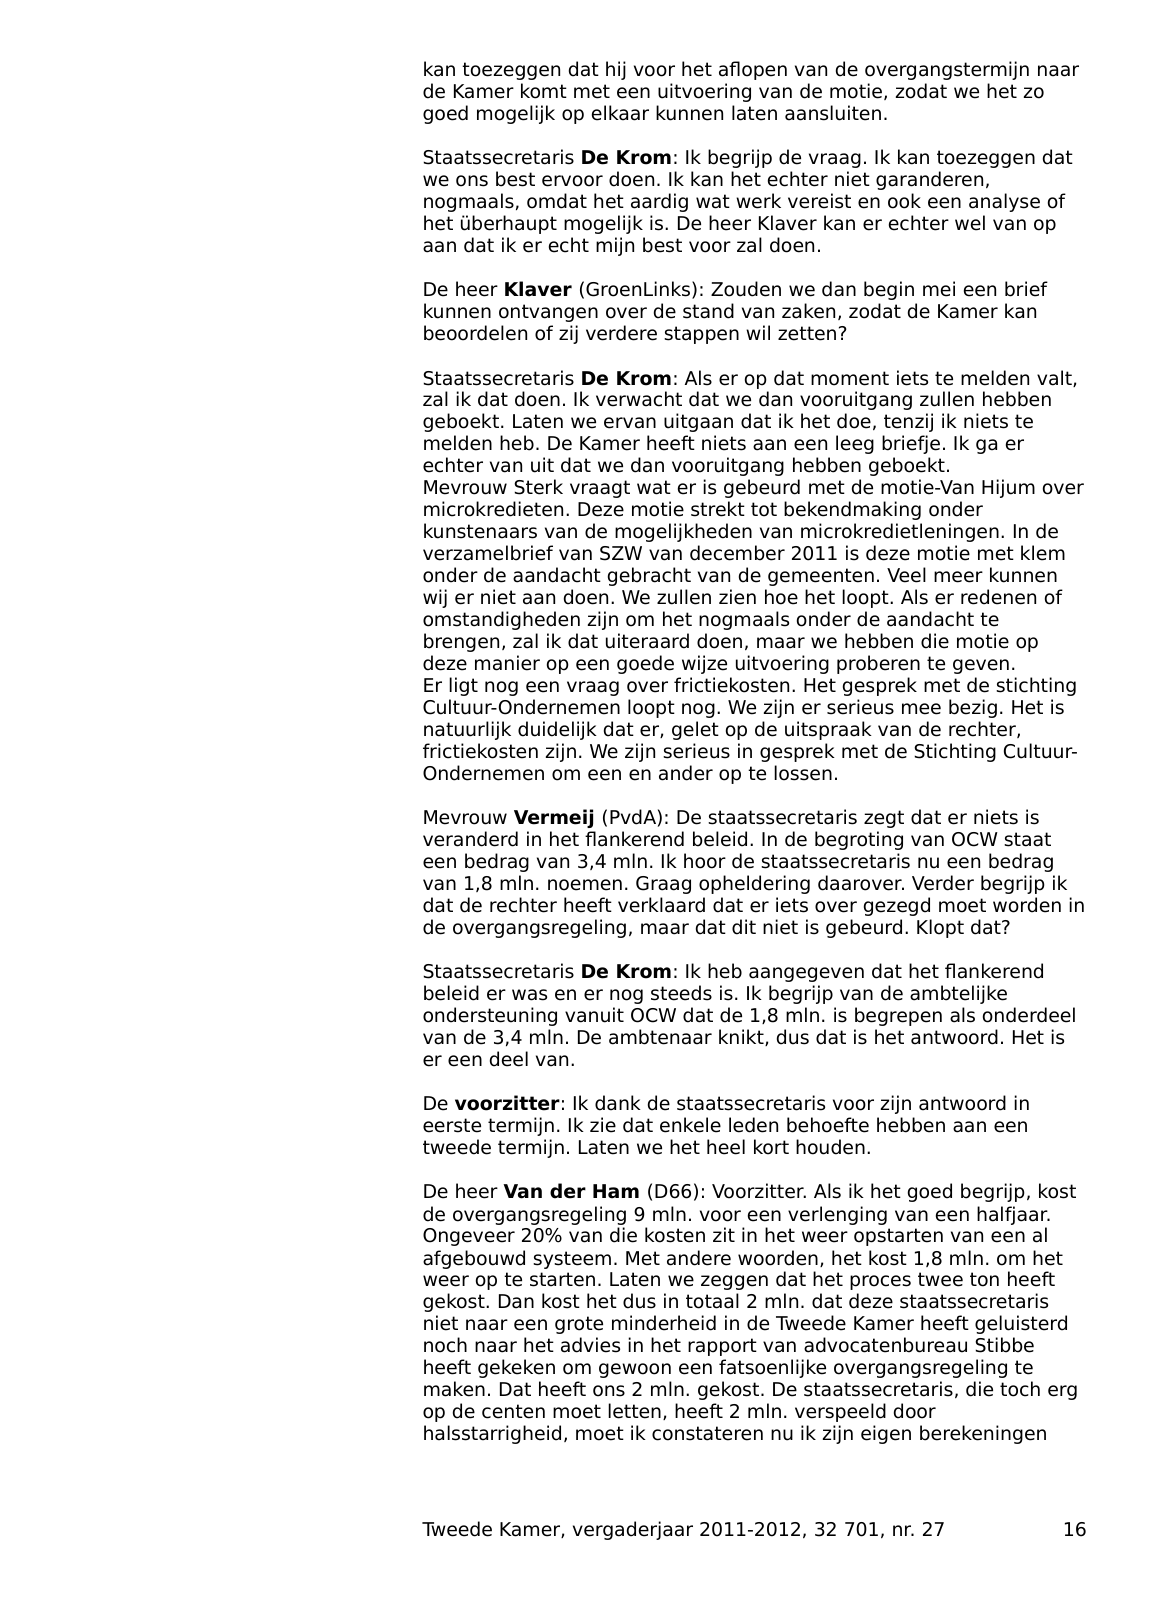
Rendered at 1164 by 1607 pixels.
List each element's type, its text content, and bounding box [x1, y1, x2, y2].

text Staatssecretaris De Krom: Ik begrijp de vraag. Ik kan toezeggen dat we ons best ervoor doen. Ik kan het echter niet garanderen, nogmaals, omdat het aardig wat werk vereist en ook een analyse of het überhaupt mogelijk is. De heer Klaver kan er echter wel van op aan dat ik er echt mijn best voor zal doen. [422, 147, 1087, 257]
text Mevrouw Sterk vraagt wat er is gebeurd met de motie-Van Hijum over microkredieten. Deze motie strekt tot bekendmaking onder kunstenaars van de mogelijkheden van microkredietleningen. In de verzamelbrief van SZW van december 2011 is deze motie met klem onder de aandacht gebracht van de gemeenten. Veel meer kunnen wij er niet aan doen. We zullen zien hoe het loopt. Als er redenen of omstandigheden zijn om het nogmaals onder de aandacht te brengen, zal ik dat uiteraard doen, maar we hebben die motie op deze manier op een goede wijze uitvoering proberen te geven. [422, 477, 1087, 675]
text Er ligt nog een vraag over frictiekosten. Het gesprek met de stichting Cultuur-Ondernemen loopt nog. We zijn er serieus mee bezig. Het is natuurlijk duidelijk dat er, gelet op de uitspraak van de rechter, frictiekosten zijn. We zijn serieus in gesprek met de Stichting Cultuur-Ondernemen om een en ander op te lossen. [422, 675, 1087, 785]
text Staatssecretaris De Krom: Als er op dat moment iets te melden valt, zal ik dat doen. Ik verwacht dat we dan vooruitgang zullen hebben geboekt. Laten we ervan uitgaan dat ik het doe, tenzij ik niets te melden heb. De Kamer heeft niets aan een leeg briefje. Ik ga er echter van uit dat we dan vooruitgang hebben geboekt. [422, 367, 1087, 477]
text De heer Klaver (GroenLinks): Zouden we dan begin mei een brief kunnen ontvangen over de stand van zaken, zodat de Kamer kan beoordelen of zij verdere stappen wil zetten? [422, 279, 1087, 345]
text kan toezeggen dat hij voor het aflopen van de overgangstermijn naar de Kamer komt met een uitvoering van de motie, zodat we het zo goed mogelijk op elkaar kunnen laten aansluiten. [422, 59, 1087, 125]
text Mevrouw Vermeij (PvdA): De staatssecretaris zegt dat er niets is veranderd in het flankerend beleid. In de begroting van OCW staat een bedrag van 3,4 mln. Ik hoor de staatssecretaris nu een bedrag van 1,8 mln. noemen. Graag opheldering daarover. Verder begrijp ik dat de rechter heeft verklaard dat er iets over gezegd moet worden in de overgangsregeling, maar dat dit niet is gebeurd. Klopt dat? [422, 807, 1087, 939]
text De heer Van der Ham (D66): Voorzitter. Als ik het goed begrijp, kost de overgangsregeling 9 mln. voor een verlenging van een halfjaar. Ongeveer 20% van die kosten zit in het weer opstarten van een al afgebouwd systeem. Met andere woorden, het kost 1,8 mln. om het weer op te starten. Laten we zeggen dat het proces twee ton heeft gekost. Dan kost het dus in totaal 2 mln. dat deze staatssecretaris niet naar een grote minderheid in de Tweede Kamer heeft geluisterd noch naar het advies in het rapport van advocatenbureau Stibbe heeft gekeken om gewoon een fatsoenlijke overgangsregeling te maken. Dat heeft ons 2 mln. gekost. De staatssecretaris, die toch erg op de centen moet letten, heeft 2 mln. verspeeld door halsstarrigheid, moet ik constateren nu ik zijn eigen berekeningen [422, 1181, 1087, 1445]
text De voorzitter: Ik dank de staatssecretaris voor zijn antwoord in eerste termijn. Ik zie dat enkele leden behoefte hebben aan een tweede termijn. Laten we het heel kort houden. [422, 1093, 1087, 1159]
text Staatssecretaris De Krom: Ik heb aangegeven dat het flankerend beleid er was en er nog steeds is. Ik begrijp van de ambtelijke ondersteuning vanuit OCW dat de 1,8 mln. is begrepen als onderdeel van de 3,4 mln. De ambtenaar knikt, dus dat is het antwoord. Het is er een deel van. [422, 961, 1087, 1071]
